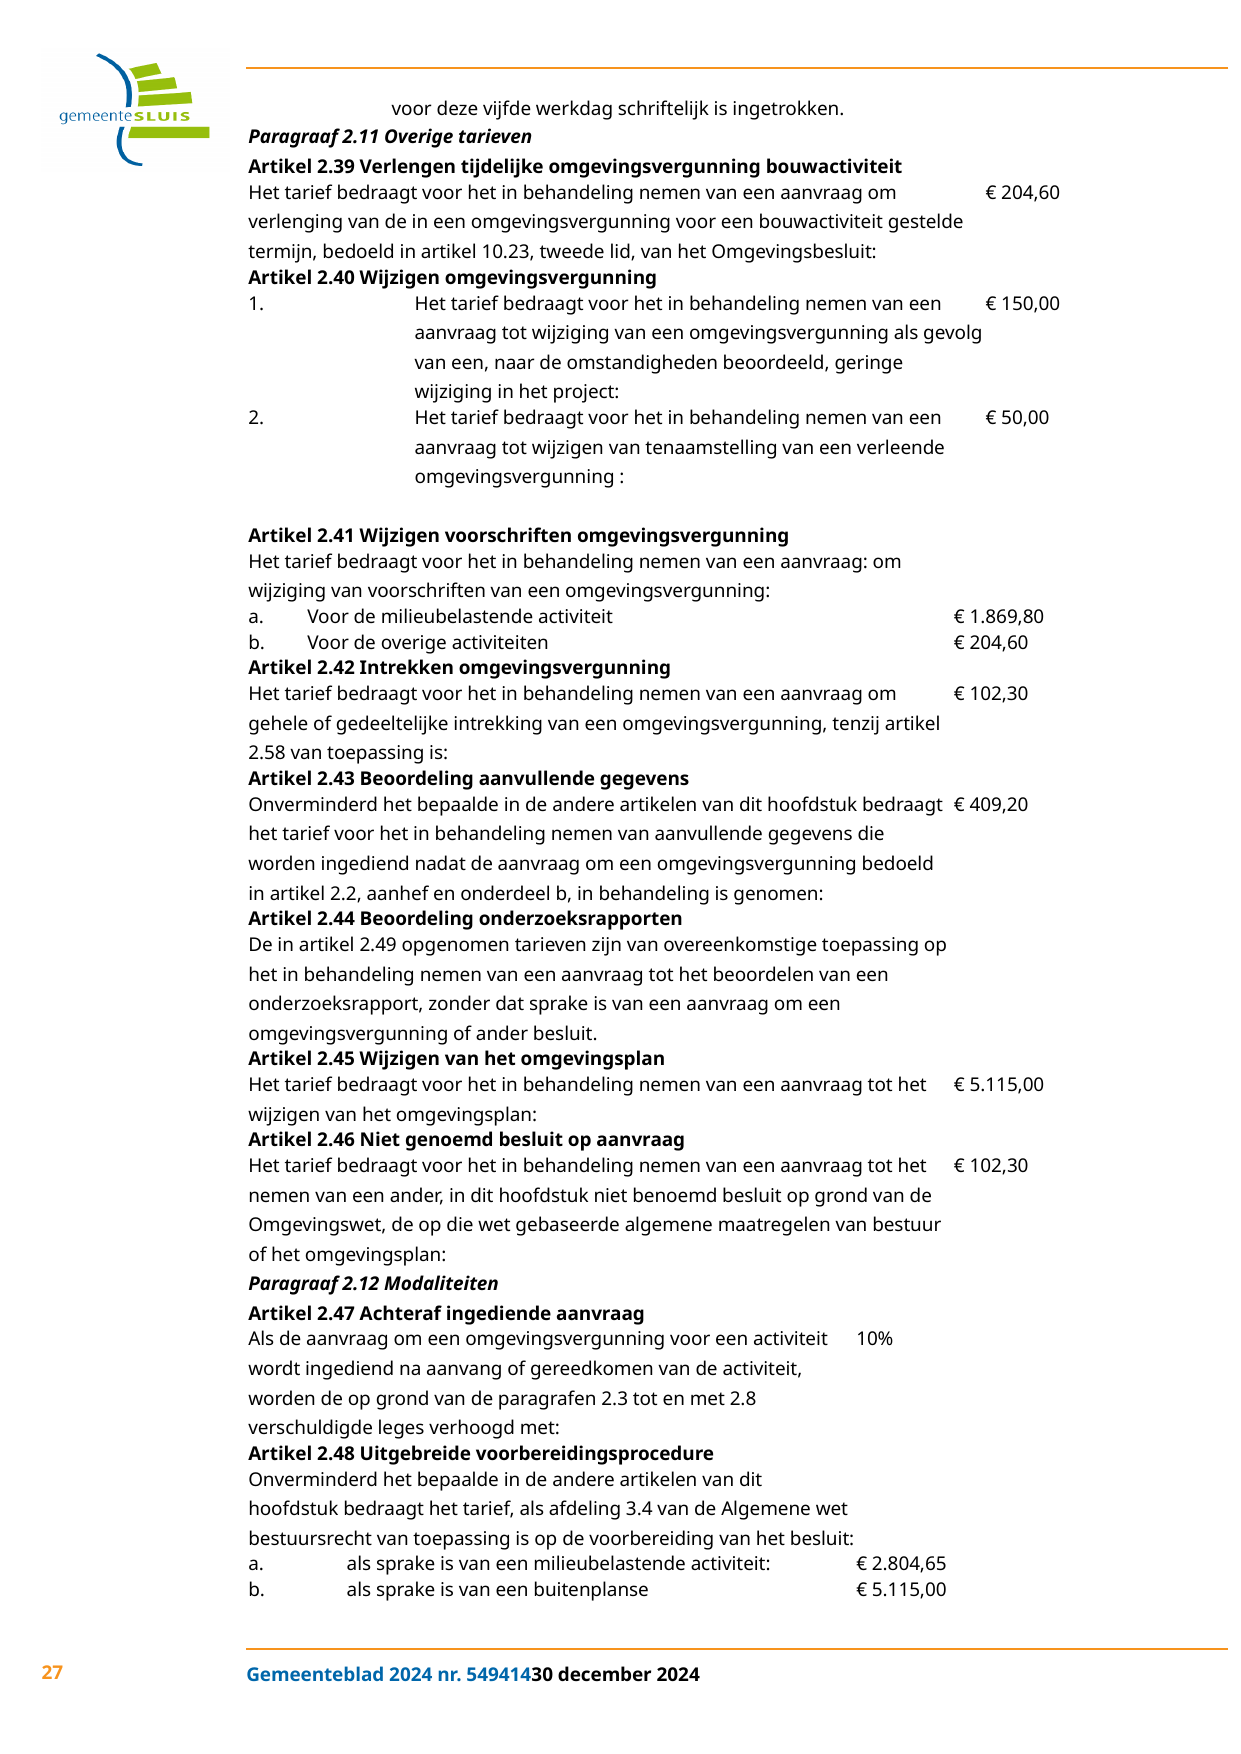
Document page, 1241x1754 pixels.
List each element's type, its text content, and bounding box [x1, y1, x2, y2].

table_cell [954, 1127, 1152, 1152]
table_cell Het tarief bedraagt voor het in behandeling nemen van een aanvraag tot wijzigen van tenaamstelling van een verleende omgevingsvergunning : [414, 404, 985, 489]
table_cell Artikel 2.44 Beoordeling onderzoeksrapporten [248, 905, 954, 931]
table_cell € 204,60 [954, 629, 1152, 654]
table_cell Het tarief bedraagt voor het in behandeling nemen van een aanvraag om gehele of gedeeltelijke intrekking van een omgevingsvergunning, tenzij artikel 2.58 van toepassing is: [248, 680, 954, 765]
table_cell Voor de overige activiteiten [248, 629, 954, 654]
table_cell 10% [856, 1326, 954, 1440]
table_cell Onverminderd het bepaalde in de andere artikelen van dit hoofdstuk bedraagt het tarief, als afdeling 3.4 van de Algemene wet bestuursrecht van toepassing is op de voorbereiding van het besluit: [248, 1466, 856, 1551]
table_cell Artikel 2.45 Wijzigen van het omgevingsplan [248, 1046, 954, 1071]
table_cell [954, 548, 1152, 603]
table_cell [856, 1466, 954, 1551]
table_cell als sprake is van een buitenplanse [346, 1576, 856, 1602]
table_cell [954, 931, 1152, 1046]
table_cell Artikel 2.46 Niet genoemd besluit op aanvraag [248, 1127, 954, 1152]
table_cell € 2.804,65 [856, 1551, 954, 1576]
table_cell € 1.869,80 [954, 603, 1152, 629]
table_cell Het tarief bedraagt voor het in behandeling nemen van een aanvraag: om wijziging van voorschriften van een omgevingsvergunning: [248, 548, 954, 603]
table_header [985, 154, 1152, 179]
table_cell voor deze vijfde werkdag schriftelijk is ingetrokken. [391, 95, 1008, 121]
table_cell Het tarief bedraagt voor het in behandeling nemen van een aanvraag om verlenging van de in een omgevingsvergunning voor een bouwactiviteit gestelde termijn, bedoeld in artikel 10.23, tweede lid, van het Omgevingsbesluit: [248, 179, 985, 264]
table_cell als sprake is van een milieubelastende activiteit: [346, 1551, 856, 1576]
table_cell a. [248, 1551, 346, 1576]
table_cell € 102,30 [954, 1153, 1152, 1267]
table_header Artikel 2.47 Achteraf ingediende aanvraag [248, 1300, 856, 1326]
table_cell € 5.115,00 [954, 1071, 1152, 1127]
table_header Artikel 2.39 Verlengen tijdelijke omgevingsvergunning bouwactiviteit [248, 154, 985, 179]
table_header [856, 1300, 954, 1326]
table_header Artikel 2.41 Wijzigen voorschriften omgevingsvergunning [248, 522, 954, 548]
table_cell b. [248, 1576, 346, 1602]
table_cell € 150,00 [985, 290, 1152, 404]
table_header [954, 522, 1152, 548]
table_cell [248, 95, 391, 121]
table_cell € 102,30 [954, 680, 1152, 765]
table_cell [954, 765, 1152, 791]
table_cell [954, 655, 1152, 680]
table_cell Onverminderd het bepaalde in de andere artikelen van dit hoofdstuk bedraagt het tarief voor het in behandeling nemen van aanvullende gegevens die worden ingediend nadat de aanvraag om een omgevingsvergunning bedoeld in artikel 2.2, aanhef en onderdeel b, in behandeling is genomen: [248, 791, 954, 905]
text Paragraaf 2.12 Modaliteiten [248, 1270, 1152, 1296]
table_cell € 204,60 [985, 179, 1152, 264]
table_cell Voor de milieubelastende activiteit [248, 603, 954, 629]
table_cell Artikel 2.40 Wijzigen omgevingsvergunning [248, 264, 985, 290]
table_cell Artikel 2.43 Beoordeling aanvullende gegevens [248, 765, 954, 791]
table_cell € 5.115,00 [856, 1576, 954, 1602]
table_cell [985, 264, 1152, 290]
table_cell 2. [248, 404, 414, 489]
table_cell Als de aanvraag om een omgevingsvergunning voor een activiteit wordt ingediend na aanvang of gereedkomen van de activiteit, worden de op grond van de paragrafen 2.3 tot en met 2.8 verschuldigde leges verhoogd met: [248, 1326, 856, 1440]
table_cell Het tarief bedraagt voor het in behandeling nemen van een aanvraag tot het nemen van een ander, in dit hoofdstuk niet benoemd besluit op grond van de Omgevingswet, de op die wet gebaseerde algemene maatregelen van bestuur of het omgevingsplan: [248, 1153, 954, 1267]
table_cell € 50,00 [985, 404, 1152, 489]
table_cell Het tarief bedraagt voor het in behandeling nemen van een aanvraag tot het wijzigen van het omgevingsplan: [248, 1071, 954, 1127]
table_cell De in artikel 2.49 opgenomen tarieven zijn van overeenkomstige toepassing op het in behandeling nemen van een aanvraag tot het beoordelen van een onderzoeksrapport, zonder dat sprake is van een aanvraag om een omgevingsvergunning of ander besluit. [248, 931, 954, 1046]
table_cell Artikel 2.48 Uitgebreide voorbereidingsprocedure [248, 1440, 856, 1466]
table_cell [954, 905, 1152, 931]
table_cell € 409,20 [954, 791, 1152, 905]
text Paragraaf 2.11 Overige tarieven [248, 124, 1152, 149]
table_cell [954, 1046, 1152, 1071]
table_cell [1008, 95, 1152, 121]
table_cell Het tarief bedraagt voor het in behandeling nemen van een aanvraag tot wijziging van een omgevingsvergunning als gevolg van een, naar de omstandigheden beoordeeld, geringe wijziging in het project: [414, 290, 985, 404]
picture [41, 47, 231, 172]
table_cell [856, 1440, 954, 1466]
table_cell Artikel 2.42 Intrekken omgevingsvergunning [248, 655, 954, 680]
table_cell 1. [248, 290, 414, 404]
